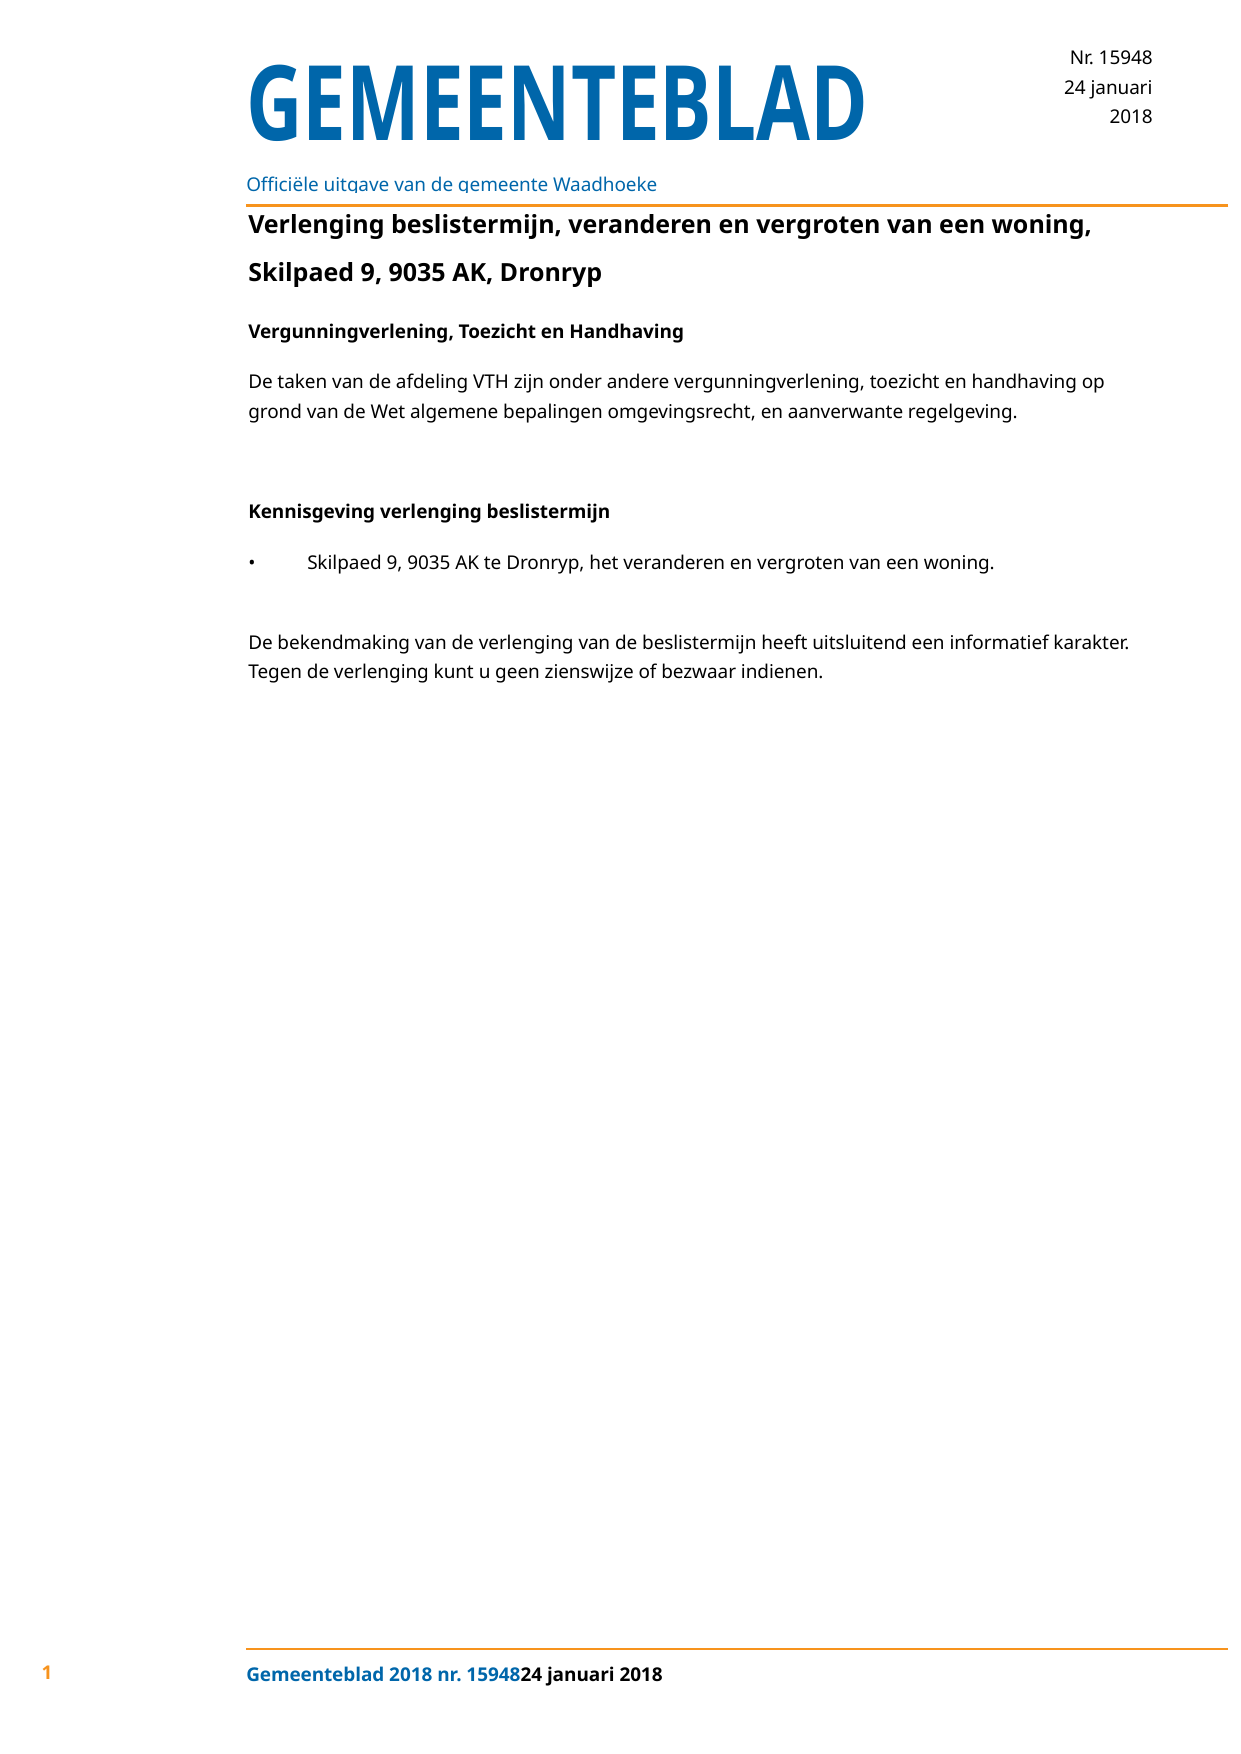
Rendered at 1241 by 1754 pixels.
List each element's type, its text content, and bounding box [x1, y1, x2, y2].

text Vergunningverlening, Toezicht en Handhaving [248, 318, 1152, 344]
text Kennisgeving verlenging beslistermijn [248, 499, 1152, 524]
picture [41, 47, 231, 172]
text Verlenging beslistermijn, veranderen en vergroten van een woning, Skilpaed 9, 9035 AK, Dronryp [248, 207, 1152, 288]
text De taken van de afdeling VTH zijn onder andere vergunningverlening, toezicht en handhaving op grond van de Wet algemene bepalingen omgevingsrecht, en aanverwante regelgeving. [248, 368, 1152, 424]
text De bekendmaking van de verlenging van de beslistermijn heeft uitsluitend een informatief karakter. Tegen de verlenging kunt u geen zienswijze of bezwaar indienen. [248, 629, 1152, 684]
list Skilpaed 9, 9035 AK te Dronryp, het veranderen en vergroten van een woning. [248, 549, 1152, 575]
